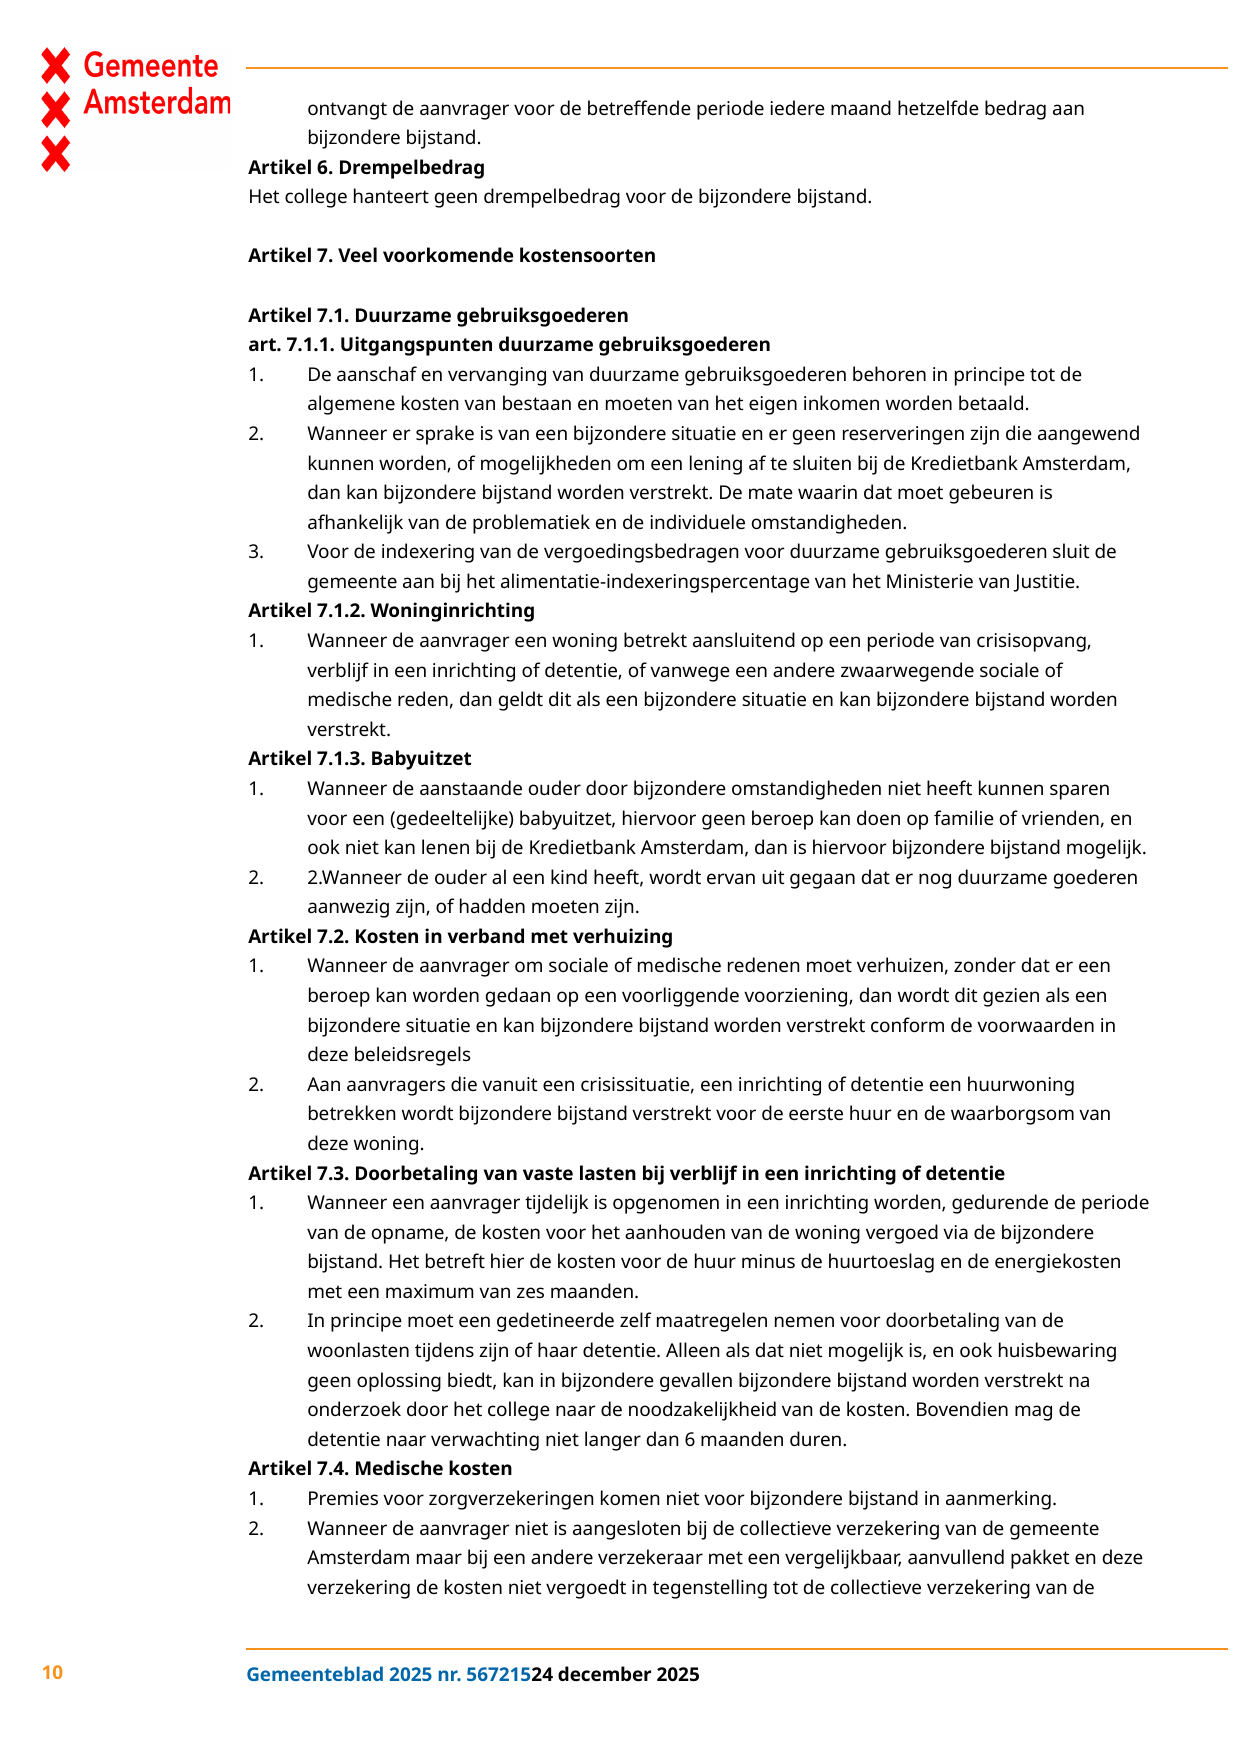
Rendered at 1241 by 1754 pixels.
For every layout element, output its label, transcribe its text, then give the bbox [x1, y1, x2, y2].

list Wanneer een aanvrager tijdelijk is opgenomen in een inrichting worden, gedurende de periode van de opname, de kosten voor het aanhouden van de woning vergoed via de bijzondere bijstand. Het betreft hier de kosten voor de huur minus de huurtoeslag en de energiekosten met een maximum van zes maanden. [248, 1189, 1152, 1304]
text Artikel 7.1.2. Woninginrichting [248, 598, 1152, 623]
list 2.Wanneer de ouder al een kind heeft, wordt ervan uit gegaan dat er nog duurzame goederen aanwezig zijn, of hadden moeten zijn. [248, 864, 1152, 919]
list Wanneer er sprake is van een bijzondere situatie en er geen reserveringen zijn die aangewend kunnen worden, of mogelijkheden om een lening af te sluiten bij de Kredietbank Amsterdam, dan kan bijzondere bijstand worden verstrekt. De mate waarin dat moet gebeuren is afhankelijk van de problematiek en de individuele omstandigheden. [248, 420, 1152, 535]
text Artikel 7.2. Kosten in verband met verhuizing [248, 923, 1152, 949]
text Artikel 7. Veel voorkomende kostensoorten [248, 243, 1152, 268]
text art. 7.1.1. Uitgangspunten duurzame gebruiksgoederen [248, 331, 1152, 357]
list Wanneer de aanvrager niet is aangesloten bij de collectieve verzekering van de gemeente Amsterdam maar bij een andere verzekeraar met een vergelijkbaar, aanvullend pakket en deze verzekering de kosten niet vergoedt in tegenstelling tot de collectieve verzekering van de [248, 1515, 1152, 1600]
list Voor de indexering van de vergoedingsbedragen voor duurzame gebruiksgoederen sluit de gemeente aan bij het alimentatie-indexeringspercentage van het Ministerie van Justitie. [248, 538, 1152, 594]
picture [41, 47, 231, 172]
text Artikel 7.1.3. Babyuitzet [248, 746, 1152, 771]
list Wanneer de aanvrager een woning betrekt aansluitend op een periode van crisisopvang, verblijf in een inrichting of detentie, of vanwege een andere zwaarwegende sociale of medische reden, dan geldt dit als een bijzondere situatie en kan bijzondere bijstand worden verstrekt. [248, 627, 1152, 742]
text Artikel 6. Drempelbedrag [248, 154, 1152, 180]
list Wanneer de aanstaande ouder door bijzondere omstandigheden niet heeft kunnen sparen voor een (gedeeltelijke) babyuitzet, hiervoor geen beroep kan doen op familie of vrienden, en ook niet kan lenen bij de Kredietbank Amsterdam, dan is hiervoor bijzondere bijstand mogelijk. [248, 775, 1152, 860]
text Artikel 7.1. Duurzame gebruiksgoederen [248, 302, 1152, 328]
list De aanschaf en vervanging van duurzame gebruiksgoederen behoren in principe tot de algemene kosten van bestaan en moeten van het eigen inkomen worden betaald. [248, 361, 1152, 416]
text Het college hanteert geen drempelbedrag voor de bijzondere bijstand. [248, 183, 1152, 209]
list In principe moet een gedetineerde zelf maatregelen nemen voor doorbetaling van de woonlasten tijdens zijn of haar detentie. Alleen als dat niet mogelijk is, en ook huisbewaring geen oplossing biedt, kan in bijzondere gevallen bijzondere bijstand worden verstrekt na onderzoek door het college naar de noodzakelijkheid van de kosten. Bovendien mag de detentie naar verwachting niet langer dan 6 maanden duren. [248, 1308, 1152, 1452]
list Aan aanvragers die vanuit een crisissituatie, een inrichting of detentie een huurwoning betrekken wordt bijzondere bijstand verstrekt voor de eerste huur en de waarborgsom van deze woning. [248, 1071, 1152, 1156]
list Premies voor zorgverzekeringen komen niet voor bijzondere bijstand in aanmerking. [248, 1485, 1152, 1511]
list ontvangt de aanvrager voor de betreffende periode iedere maand hetzelfde bedrag aan bijzondere bijstand. [248, 95, 1152, 150]
text Artikel 7.4. Medische kosten [248, 1456, 1152, 1481]
text Artikel 7.3. Doorbetaling van vaste lasten bij verblijf in een inrichting of detentie [248, 1160, 1152, 1186]
list Wanneer de aanvrager om sociale of medische redenen moet verhuizen, zonder dat er een beroep kan worden gedaan op een voorliggende voorziening, dan wordt dit gezien als een bijzondere situatie en kan bijzondere bijstand worden verstrekt conform de voorwaarden in deze beleidsregels [248, 953, 1152, 1067]
